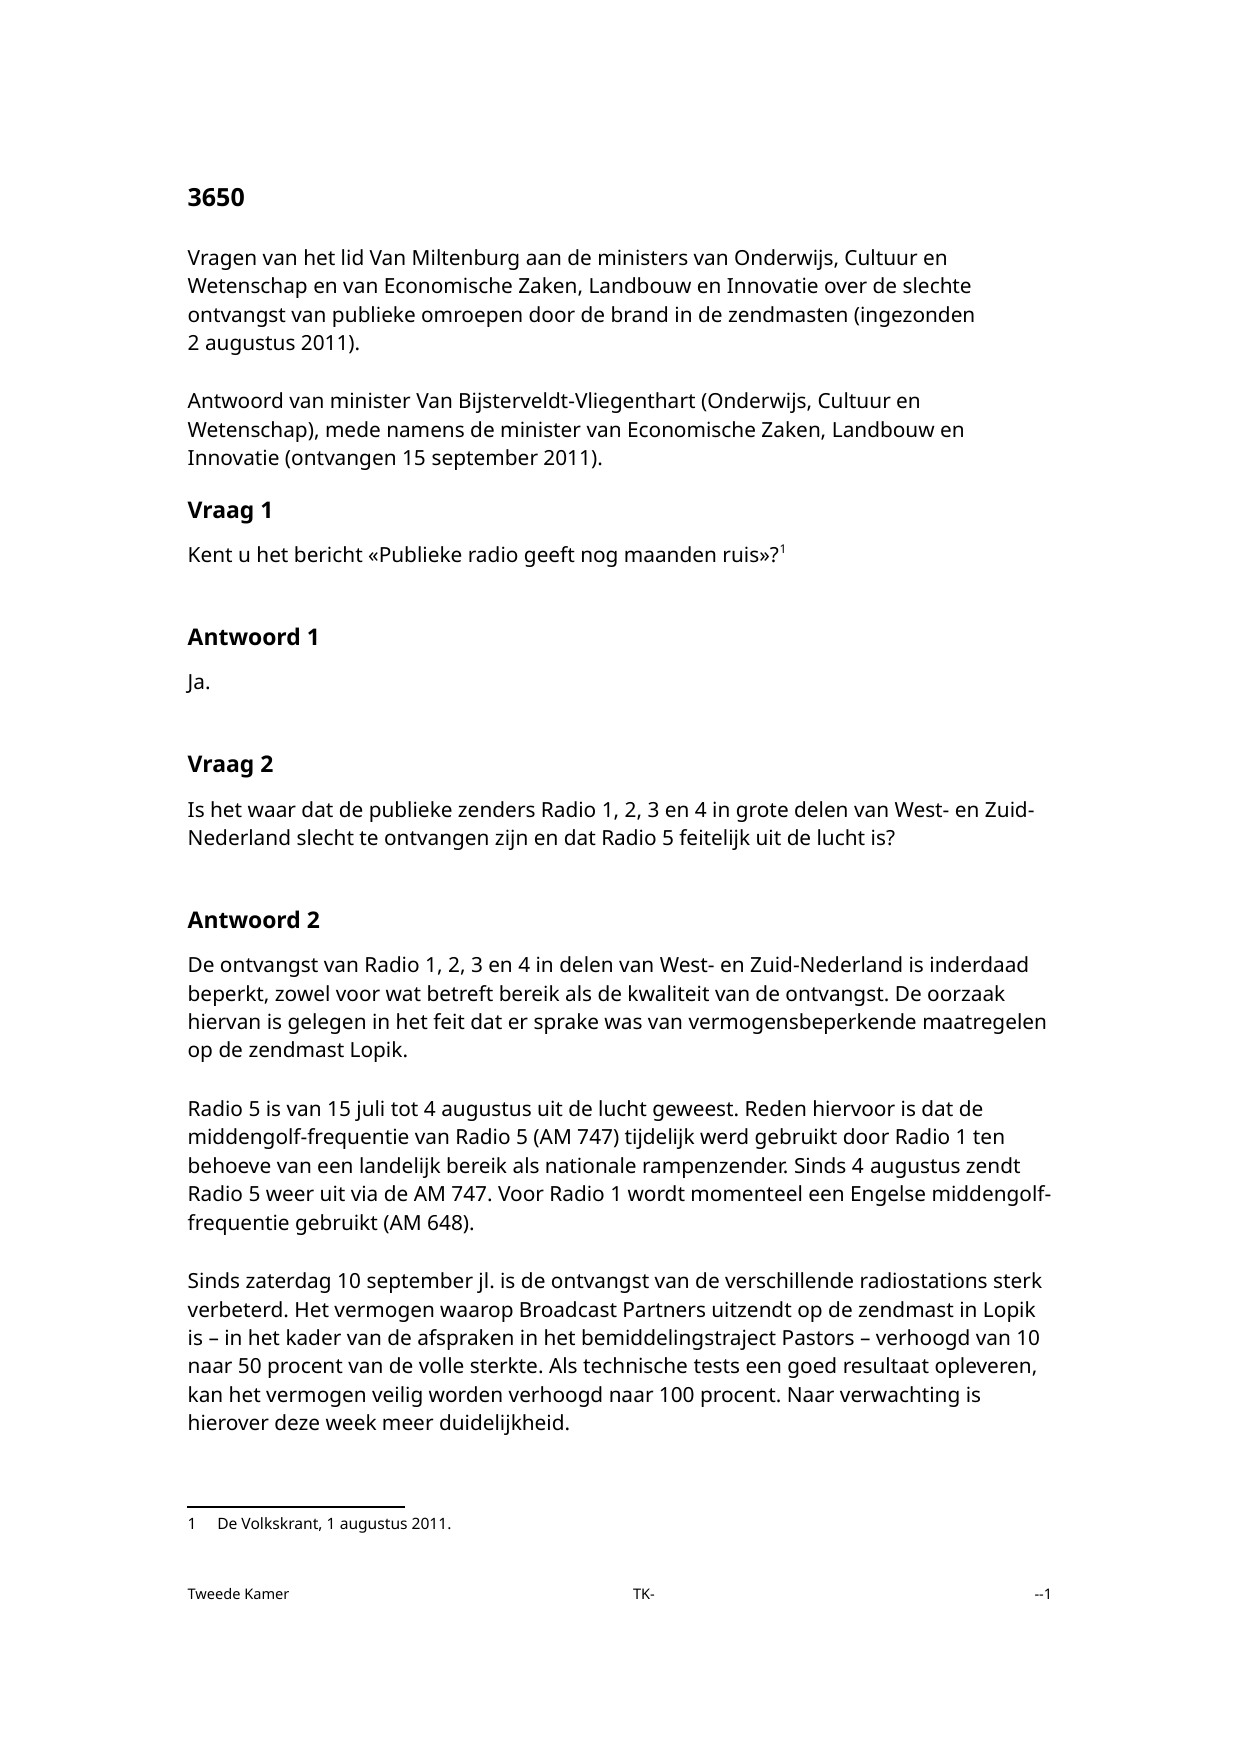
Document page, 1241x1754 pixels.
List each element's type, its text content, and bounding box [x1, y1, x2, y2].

text De Volkskrant, 1 augustus 2011. [187, 1506, 1053, 1534]
text Vragen van het lid Van Miltenburg aan de ministers van Onderwijs, Cultuur en Wetenschap en van Economische Zaken, Landbouw en Innovatie over de slechte ontvangst van publieke omroepen door de brand in de zendmasten (ingezonden 2 augustus 2011). [187, 243, 1053, 357]
text Antwoord van minister Van Bijsterveldt-Vliegenthart (Onderwijs, Cultuur en Wetenschap), mede namens de minister van Economische Zaken, Landbouw en Innovatie (ontvangen 15 september 2011). [187, 386, 1053, 472]
text De ontvangst van Radio 1, 2, 3 en 4 in delen van West- en Zuid-Nederland is inderdaad beperkt, zowel voor wat betreft bereik als de kwaliteit van de ontvangst. De oorzaak hiervan is gelegen in het feit dat er sprake was van vermogensbeperkende maatregelen op de zendmast Lopik. [187, 950, 1053, 1064]
text 3650 [187, 179, 1053, 213]
subtitle Antwoord 1 [187, 621, 1053, 652]
text Ja. [187, 667, 1053, 696]
subtitle Antwoord 2 [187, 904, 1053, 935]
text Radio 5 is van 15 juli tot 4 augustus uit de lucht geweest. Reden hiervoor is dat de middengolf-frequentie van Radio 5 (AM 747) tijdelijk werd gebruikt door Radio 1 ten behoeve van een landelijk bereik als nationale rampenzender. Sinds 4 augustus zendt Radio 5 weer uit via de AM 747. Voor Radio 1 wordt momenteel een Engelse middengolf-frequentie gebruikt (AM 648). [187, 1094, 1053, 1236]
text Is het waar dat de publieke zenders Radio 1, 2, 3 en 4 in grote delen van West- en Zuid-Nederland slecht te ontvangen zijn en dat Radio 5 feitelijk uit de lucht is? [187, 795, 1053, 852]
subtitle Vraag 2 [187, 748, 1053, 780]
subtitle Vraag 1 [187, 494, 1053, 525]
text Kent u het bericht «Publieke radio geeft nog maanden ruis»? [187, 540, 1053, 569]
text Sinds zaterdag 10 september jl. is de ontvangst van de verschillende radiostations sterk verbeterd. Het vermogen waarop Broadcast Partners uitzendt op de zendmast in Lopik is – in het kader van de afspraken in het bemiddelingstraject Pastors – verhoogd van 10 naar 50 procent van de volle sterkte. Als technische tests een goed resultaat opleveren, kan het vermogen veilig worden verhoogd naar 100 procent. Naar verwachting is hierover deze week meer duidelijkheid. [187, 1266, 1053, 1437]
